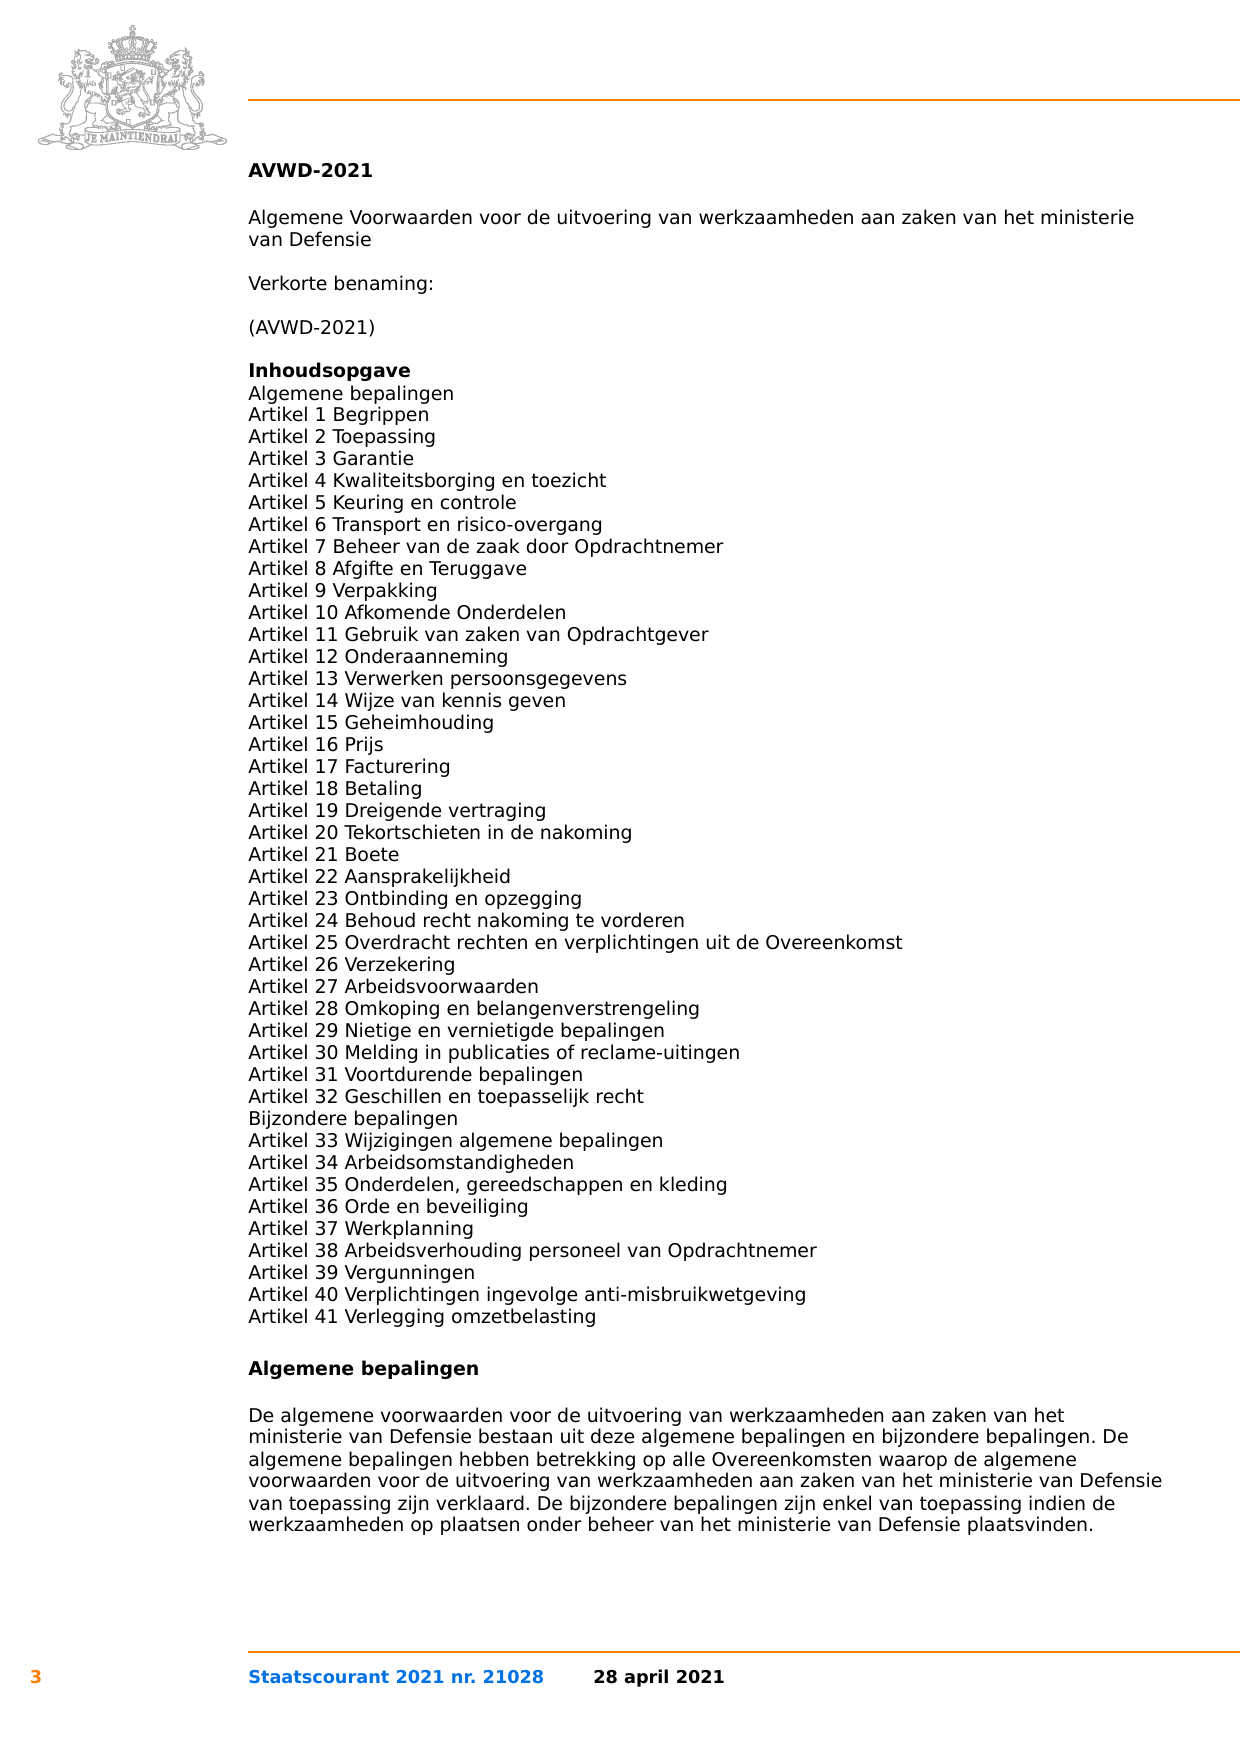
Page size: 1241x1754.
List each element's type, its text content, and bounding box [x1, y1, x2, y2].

text Artikel 4 Kwaliteitsborging en toezicht [248, 470, 1163, 492]
text Artikel 19 Dreigende vertraging [248, 800, 1163, 822]
text Verkorte benaming: [248, 273, 1163, 295]
text Artikel 3 Garantie [248, 448, 1163, 470]
text Artikel 1 Begrippen [248, 404, 1163, 426]
text Artikel 13 Verwerken persoonsgegevens [248, 668, 1163, 690]
text Inhoudsopgave [248, 360, 1163, 382]
text Artikel 29 Nietige en vernietigde bepalingen [248, 1020, 1163, 1042]
text Artikel 14 Wijze van kennis geven [248, 690, 1163, 712]
text De algemene voorwaarden voor de uitvoering van werkzaamheden aan zaken van het ministerie van Defensie bestaan uit deze algemene bepalingen en bijzondere bepalingen. De algemene bepalingen hebben betrekking op alle Overeenkomsten waarop de algemene voorwaarden voor de uitvoering van werkzaamheden aan zaken van het ministerie van Defensie van toepassing zijn verklaard. De bijzondere bepalingen zijn enkel van toepassing indien de werkzaamheden op plaatsen onder beheer van het ministerie van Defensie plaatsvinden. [248, 1404, 1163, 1536]
text Algemene bepalingen [248, 382, 1163, 404]
text Artikel 28 Omkoping en belangenverstrengeling [248, 998, 1163, 1020]
text Artikel 20 Tekortschieten in de nakoming [248, 822, 1163, 844]
picture [38, 25, 227, 150]
text Artikel 31 Voortdurende bepalingen [248, 1064, 1163, 1086]
text Artikel 23 Ontbinding en opzegging [248, 888, 1163, 910]
text Artikel 16 Prijs [248, 734, 1163, 756]
text Artikel 40 Verplichtingen ingevolge anti-misbruikwetgeving [248, 1283, 1163, 1306]
text Artikel 26 Verzekering [248, 954, 1163, 976]
text Algemene Voorwaarden voor de uitvoering van werkzaamheden aan zaken van het ministerie van Defensie [248, 207, 1163, 251]
subtitle AVWD-2021 [248, 160, 1163, 182]
text (AVWD-2021) [248, 317, 1163, 338]
text Artikel 7 Beheer van de zaak door Opdrachtnemer [248, 536, 1163, 558]
text Artikel 32 Geschillen en toepasselijk recht [248, 1086, 1163, 1108]
text Artikel 11 Gebruik van zaken van Opdrachtgever [248, 624, 1163, 646]
text Artikel 35 Onderdelen, gereedschappen en kleding [248, 1174, 1163, 1196]
text Bijzondere bepalingen [248, 1108, 1163, 1130]
subtitle Algemene bepalingen [248, 1357, 1163, 1379]
text Artikel 39 Vergunningen [248, 1262, 1163, 1283]
text Artikel 25 Overdracht rechten en verplichtingen uit de Overeenkomst [248, 932, 1163, 954]
text Artikel 12 Onderaanneming [248, 646, 1163, 668]
text Artikel 6 Transport en risico-overgang [248, 514, 1163, 536]
text Artikel 36 Orde en beveiliging [248, 1196, 1163, 1218]
text Artikel 21 Boete [248, 844, 1163, 866]
text Artikel 41 Verlegging omzetbelasting [248, 1306, 1163, 1327]
text Artikel 33 Wijzigingen algemene bepalingen [248, 1130, 1163, 1152]
text Artikel 5 Keuring en controle [248, 492, 1163, 514]
text Artikel 30 Melding in publicaties of reclame-uitingen [248, 1042, 1163, 1064]
text Artikel 10 Afkomende Onderdelen [248, 602, 1163, 624]
text Artikel 34 Arbeidsomstandigheden [248, 1152, 1163, 1174]
text Artikel 18 Betaling [248, 778, 1163, 800]
text Artikel 9 Verpakking [248, 580, 1163, 602]
text Artikel 24 Behoud recht nakoming te vorderen [248, 910, 1163, 932]
text Artikel 15 Geheimhouding [248, 712, 1163, 734]
text Artikel 27 Arbeidsvoorwaarden [248, 976, 1163, 998]
text Artikel 37 Werkplanning [248, 1218, 1163, 1239]
text Artikel 17 Facturering [248, 756, 1163, 778]
text Artikel 38 Arbeidsverhouding personeel van Opdrachtnemer [248, 1239, 1163, 1262]
text Artikel 8 Afgifte en Teruggave [248, 558, 1163, 580]
text Artikel 22 Aansprakelijkheid [248, 866, 1163, 888]
text Artikel 2 Toepassing [248, 426, 1163, 448]
